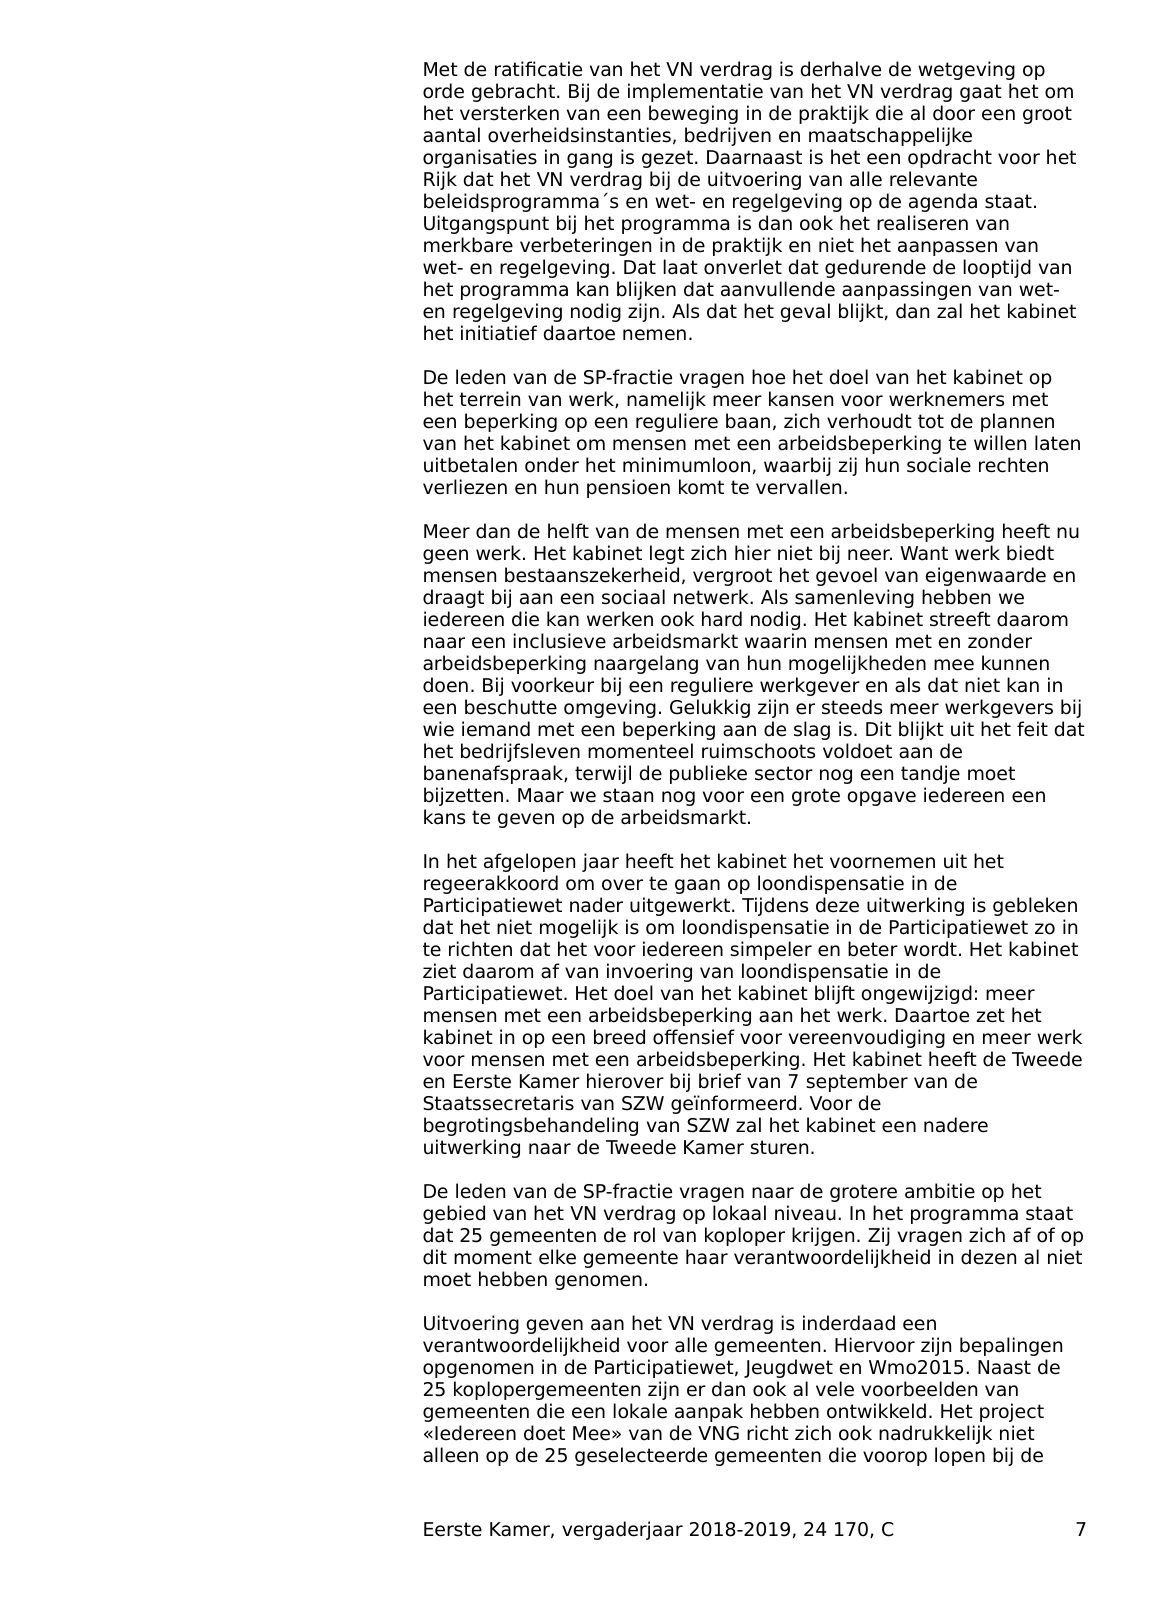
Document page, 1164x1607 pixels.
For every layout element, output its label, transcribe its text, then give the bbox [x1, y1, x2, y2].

text In het afgelopen jaar heeft het kabinet het voornemen uit het regeerakkoord om over te gaan op loondispensatie in de Participatiewet nader uitgewerkt. Tijdens deze uitwerking is gebleken dat het niet mogelijk is om loondispensatie in de Participatiewet zo in te richten dat het voor iedereen simpeler en beter wordt. Het kabinet ziet daarom af van invoering van loondispensatie in de Participatiewet. Het doel van het kabinet blijft ongewijzigd: meer mensen met een arbeidsbeperking aan het werk. Daartoe zet het kabinet in op een breed offensief voor vereenvoudiging en meer werk voor mensen met een arbeidsbeperking. Het kabinet heeft de Tweede en Eerste Kamer hierover bij brief van 7 september van de Staatssecretaris van SZW geïnformeerd. Voor de begrotingsbehandeling van SZW zal het kabinet een nadere uitwerking naar de Tweede Kamer sturen. [422, 851, 1087, 1159]
text Uitvoering geven aan het VN verdrag is inderdaad een verantwoordelijkheid voor alle gemeenten. Hiervoor zijn bepalingen opgenomen in de Participatiewet, Jeugdwet en Wmo2015. Naast de 25 koplopergemeenten zijn er dan ook al vele voorbeelden van gemeenten die een lokale aanpak hebben ontwikkeld. Het project «Iedereen doet Mee» van de VNG richt zich ook nadrukkelijk niet alleen op de 25 geselecteerde gemeenten die voorop lopen bij de [422, 1313, 1087, 1467]
text Met de ratificatie van het VN verdrag is derhalve de wetgeving op orde gebracht. Bij de implementatie van het VN verdrag gaat het om het versterken van een beweging in de praktijk die al door een groot aantal overheidsinstanties, bedrijven en maatschappelijke organisaties in gang is gezet. Daarnaast is het een opdracht voor het Rijk dat het VN verdrag bij de uitvoering van alle relevante beleidsprogramma´s en wet- en regelgeving op de agenda staat. Uitgangspunt bij het programma is dan ook het realiseren van merkbare verbeteringen in de praktijk en niet het aanpassen van wet- en regelgeving. Dat laat onverlet dat gedurende de looptijd van het programma kan blijken dat aanvullende aanpassingen van wet- en regelgeving nodig zijn. Als dat het geval blijkt, dan zal het kabinet het initiatief daartoe nemen. [422, 59, 1087, 345]
text De leden van de SP-fractie vragen naar de grotere ambitie op het gebied van het VN verdrag op lokaal niveau. In het programma staat dat 25 gemeenten de rol van koploper krijgen. Zij vragen zich af of op dit moment elke gemeente haar verantwoordelijkheid in dezen al niet moet hebben genomen. [422, 1181, 1087, 1291]
text Meer dan de helft van de mensen met een arbeidsbeperking heeft nu geen werk. Het kabinet legt zich hier niet bij neer. Want werk biedt mensen bestaanszekerheid, vergroot het gevoel van eigenwaarde en draagt bij aan een sociaal netwerk. Als samenleving hebben we iedereen die kan werken ook hard nodig. Het kabinet streeft daarom naar een inclusieve arbeidsmarkt waarin mensen met en zonder arbeidsbeperking naargelang van hun mogelijkheden mee kunnen doen. Bij voorkeur bij een reguliere werkgever en als dat niet kan in een beschutte omgeving. Gelukkig zijn er steeds meer werkgevers bij wie iemand met een beperking aan de slag is. Dit blijkt uit het feit dat het bedrijfsleven momenteel ruimschoots voldoet aan de banenafspraak, terwijl de publieke sector nog een tandje moet bijzetten. Maar we staan nog voor een grote opgave iedereen een kans te geven op de arbeidsmarkt. [422, 521, 1087, 829]
text De leden van de SP-fractie vragen hoe het doel van het kabinet op het terrein van werk, namelijk meer kansen voor werknemers met een beperking op een reguliere baan, zich verhoudt tot de plannen van het kabinet om mensen met een arbeidsbeperking te willen laten uitbetalen onder het minimumloon, waarbij zij hun sociale rechten verliezen en hun pensioen komt te vervallen. [422, 367, 1087, 499]
